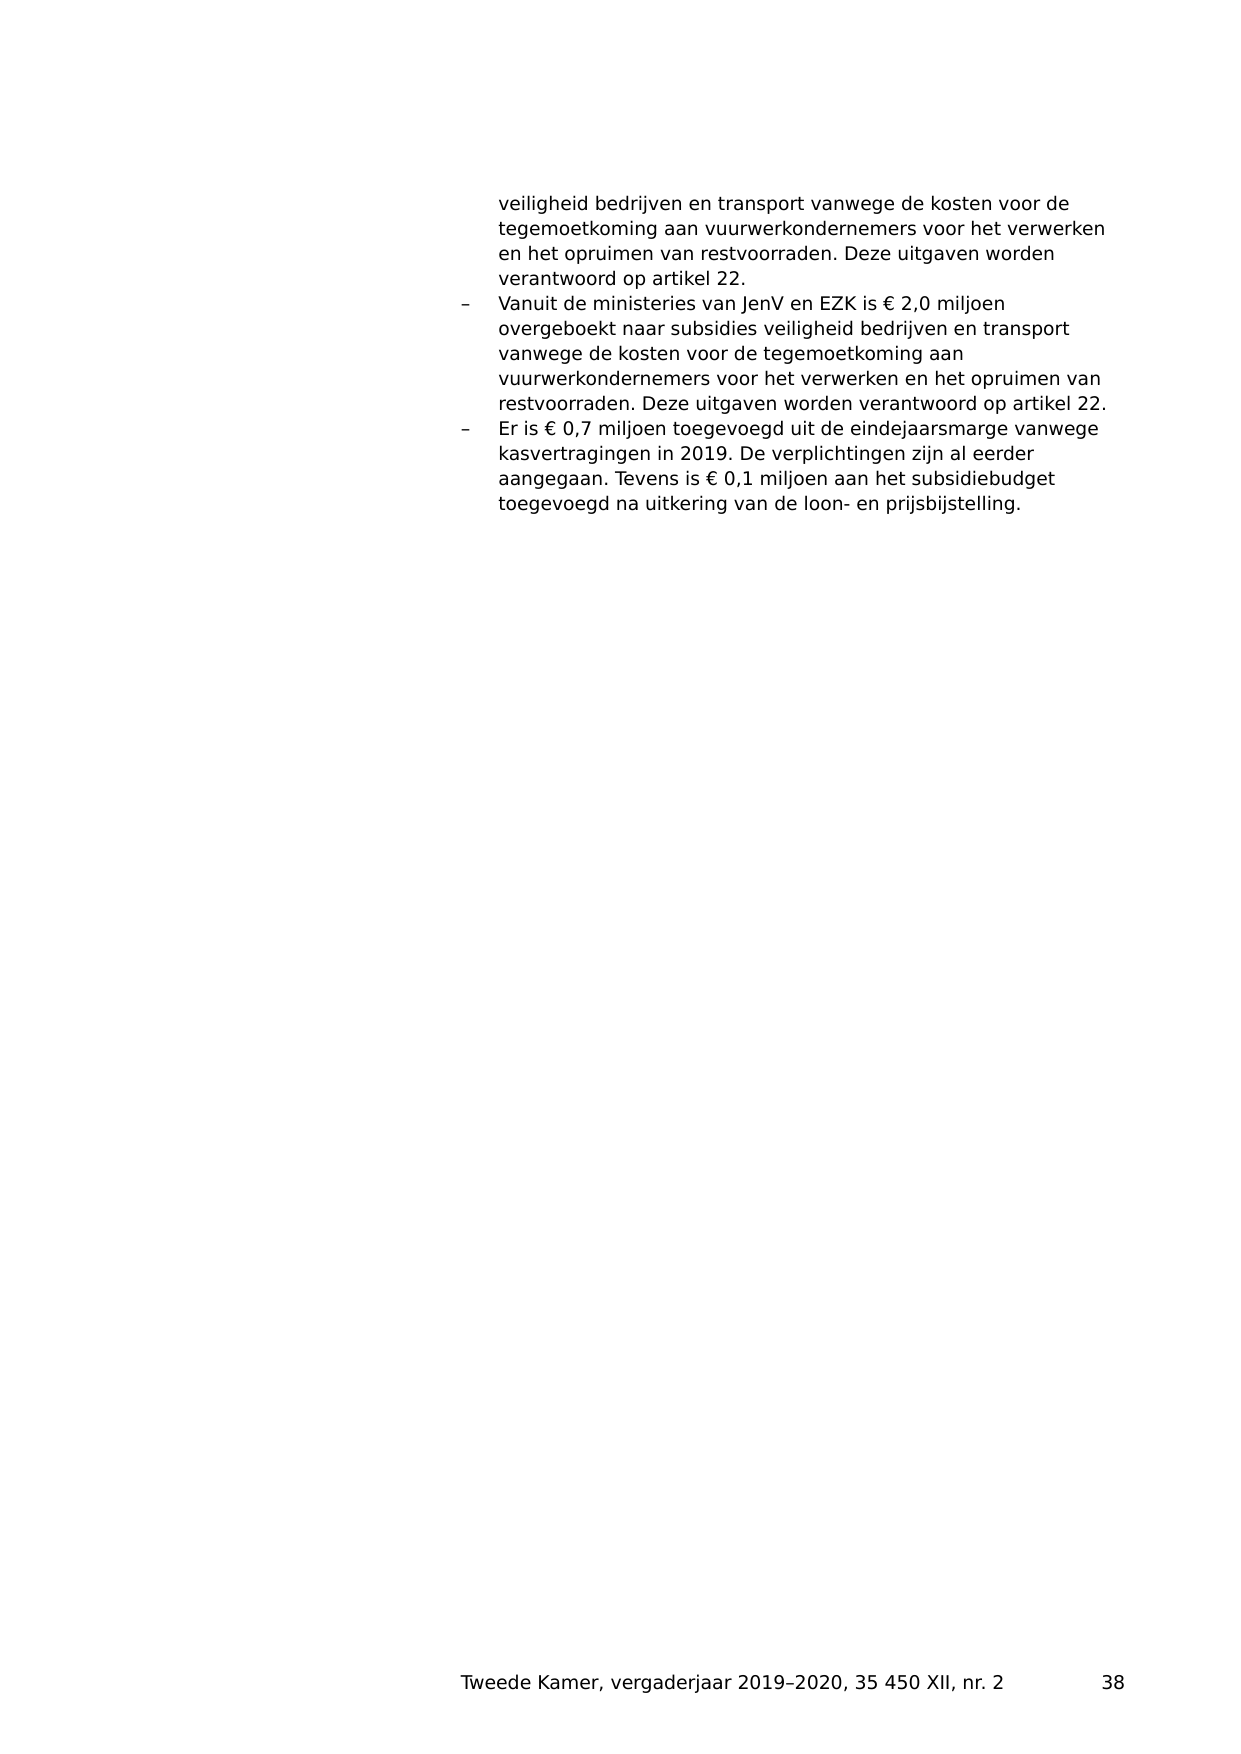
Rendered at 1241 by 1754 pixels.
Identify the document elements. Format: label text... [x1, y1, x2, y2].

list Vanuit de ministeries van JenV en EZK is € 2,0 miljoen overgeboekt naar subsidies veiligheid bedrijven en transport vanwege de kosten voor de tegemoetkoming aan vuurwerkondernemers voor het verwerken en het opruimen van restvoorraden. Deze uitgaven worden verantwoord op artikel 22. [461, 291, 1125, 416]
list veiligheid bedrijven en transport vanwege de kosten voor de tegemoetkoming aan vuurwerkondernemers voor het verwerken en het opruimen van restvoorraden. Deze uitgaven worden verantwoord op artikel 22. [461, 191, 1125, 291]
list Er is € 0,7 miljoen toegevoegd uit de eindejaarsmarge vanwege kasvertragingen in 2019. De verplichtingen zijn al eerder aangegaan. Tevens is € 0,1 miljoen aan het subsidiebudget toegevoegd na uitkering van de loon- en prijsbijstelling. [461, 416, 1125, 516]
